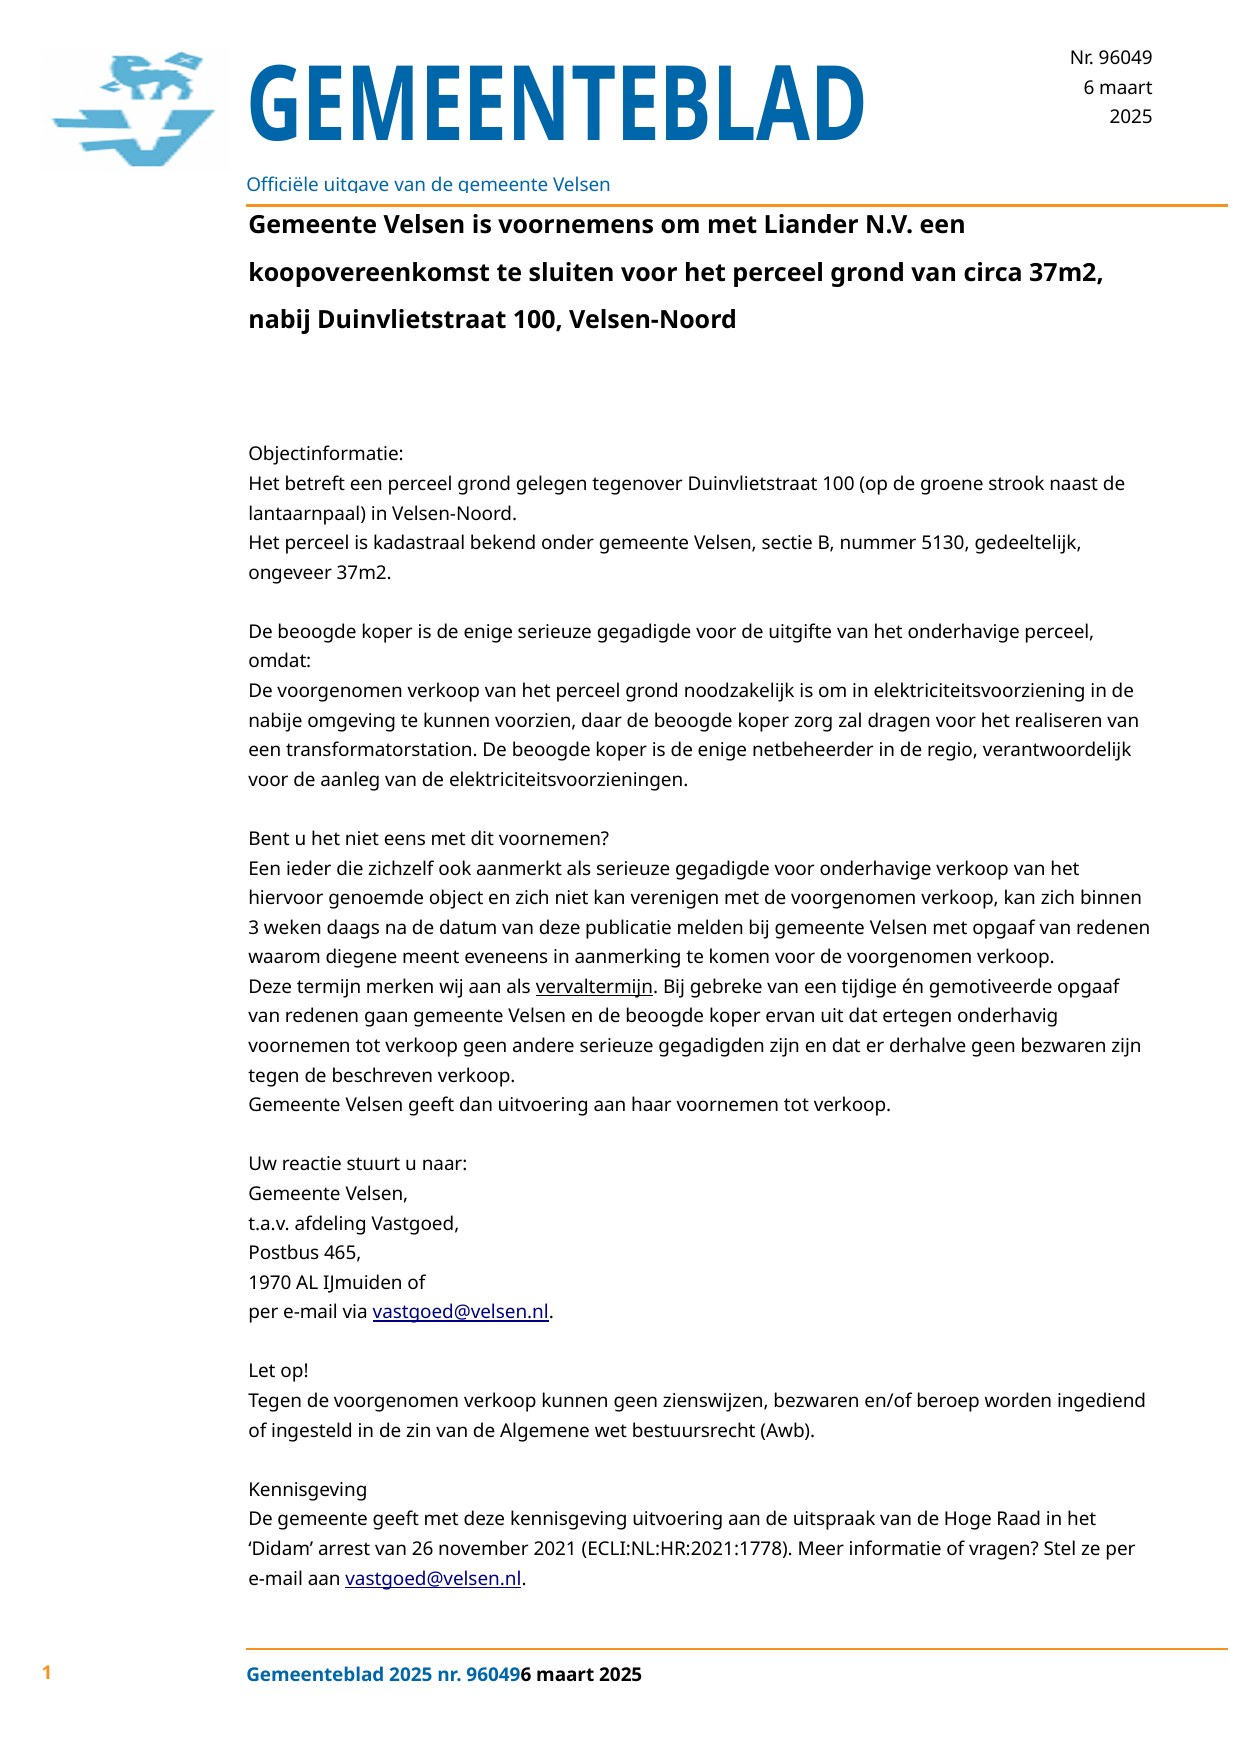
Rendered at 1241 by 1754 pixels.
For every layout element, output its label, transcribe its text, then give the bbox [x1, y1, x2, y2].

text De beoogde koper is de enige serieuze gegadigde voor de uitgifte van het onderhavige perceel, omdat: [248, 618, 1152, 673]
text per e-mail via vastgoed@velsen.nl. [248, 1298, 1152, 1324]
text De gemeente geeft met deze kennisgeving uitvoering aan de uitspraak van de Hoge Raad in het ‘Didam’ arrest van 26 november 2021 (ECLI:NL:HR:2021:1778). Meer informatie of vragen? Stel ze per e-mail aan vastgoed@velsen.nl. [248, 1506, 1152, 1590]
text 1970 AL IJmuiden of [248, 1269, 1152, 1294]
text t.a.v. afdeling Vastgoed, [248, 1210, 1152, 1235]
text Het betreft een perceel grond gelegen tegenover Duinvlietstraat 100 (op de groene strook naast de lantaarnpaal) in Velsen-Noord. [248, 470, 1152, 525]
text Bent u het niet eens met dit voornemen? [248, 825, 1152, 851]
text Het perceel is kadastraal bekend onder gemeente Velsen, sectie B, nummer 5130, gedeeltelijk, ongeveer 37m2. [248, 529, 1152, 584]
picture [41, 47, 231, 172]
text Objectinformatie: [248, 441, 1152, 466]
text Gemeente Velsen, [248, 1180, 1152, 1206]
text Uw reactie stuurt u naar: [248, 1151, 1152, 1176]
text Kennisgeving [248, 1476, 1152, 1502]
text Deze termijn merken wij aan als vervaltermijn. Bij gebreke van een tijdige én gemotiveerde opgaaf van redenen gaan gemeente Velsen en de beoogde koper ervan uit dat ertegen onderhavig voornemen tot verkoop geen andere serieuze gegadigden zijn en dat er derhalve geen bezwaren zijn tegen de beschreven verkoop. [248, 973, 1152, 1087]
text Let op! [248, 1358, 1152, 1383]
text Een ieder die zichzelf ook aanmerkt als serieuze gegadigde voor onderhavige verkoop van het hiervoor genoemde object en zich niet kan verenigen met de voorgenomen verkoop, kan zich binnen 3 weken daags na de datum van deze publicatie melden bij gemeente Velsen met opgaaf van redenen waarom diegene meent eveneens in aanmerking te komen voor de voorgenomen verkoop. [248, 855, 1152, 969]
text De voorgenomen verkoop van het perceel grond noodzakelijk is om in elektriciteitsvoorziening in de nabije omgeving te kunnen voorzien, daar de beoogde koper zorg zal dragen voor het realiseren van een transformatorstation. De beoogde koper is de enige netbeheerder in de regio, verantwoordelijk voor de aanleg van de elektriciteitsvoorzieningen. [248, 677, 1152, 792]
text Tegen de voorgenomen verkoop kunnen geen zienswijzen, bezwaren en/of beroep worden ingediend of ingesteld in de zin van de Algemene wet bestuursrecht (Awb). [248, 1387, 1152, 1442]
text Gemeente Velsen geeft dan uitvoering aan haar voornemen tot verkoop. [248, 1091, 1152, 1117]
text Postbus 465, [248, 1239, 1152, 1265]
text Gemeente Velsen is voornemens om met Liander N.V. een koopovereenkomst te sluiten voor het perceel grond van circa 37m2, nabij Duinvlietstraat 100, Velsen-Noord [248, 207, 1152, 336]
